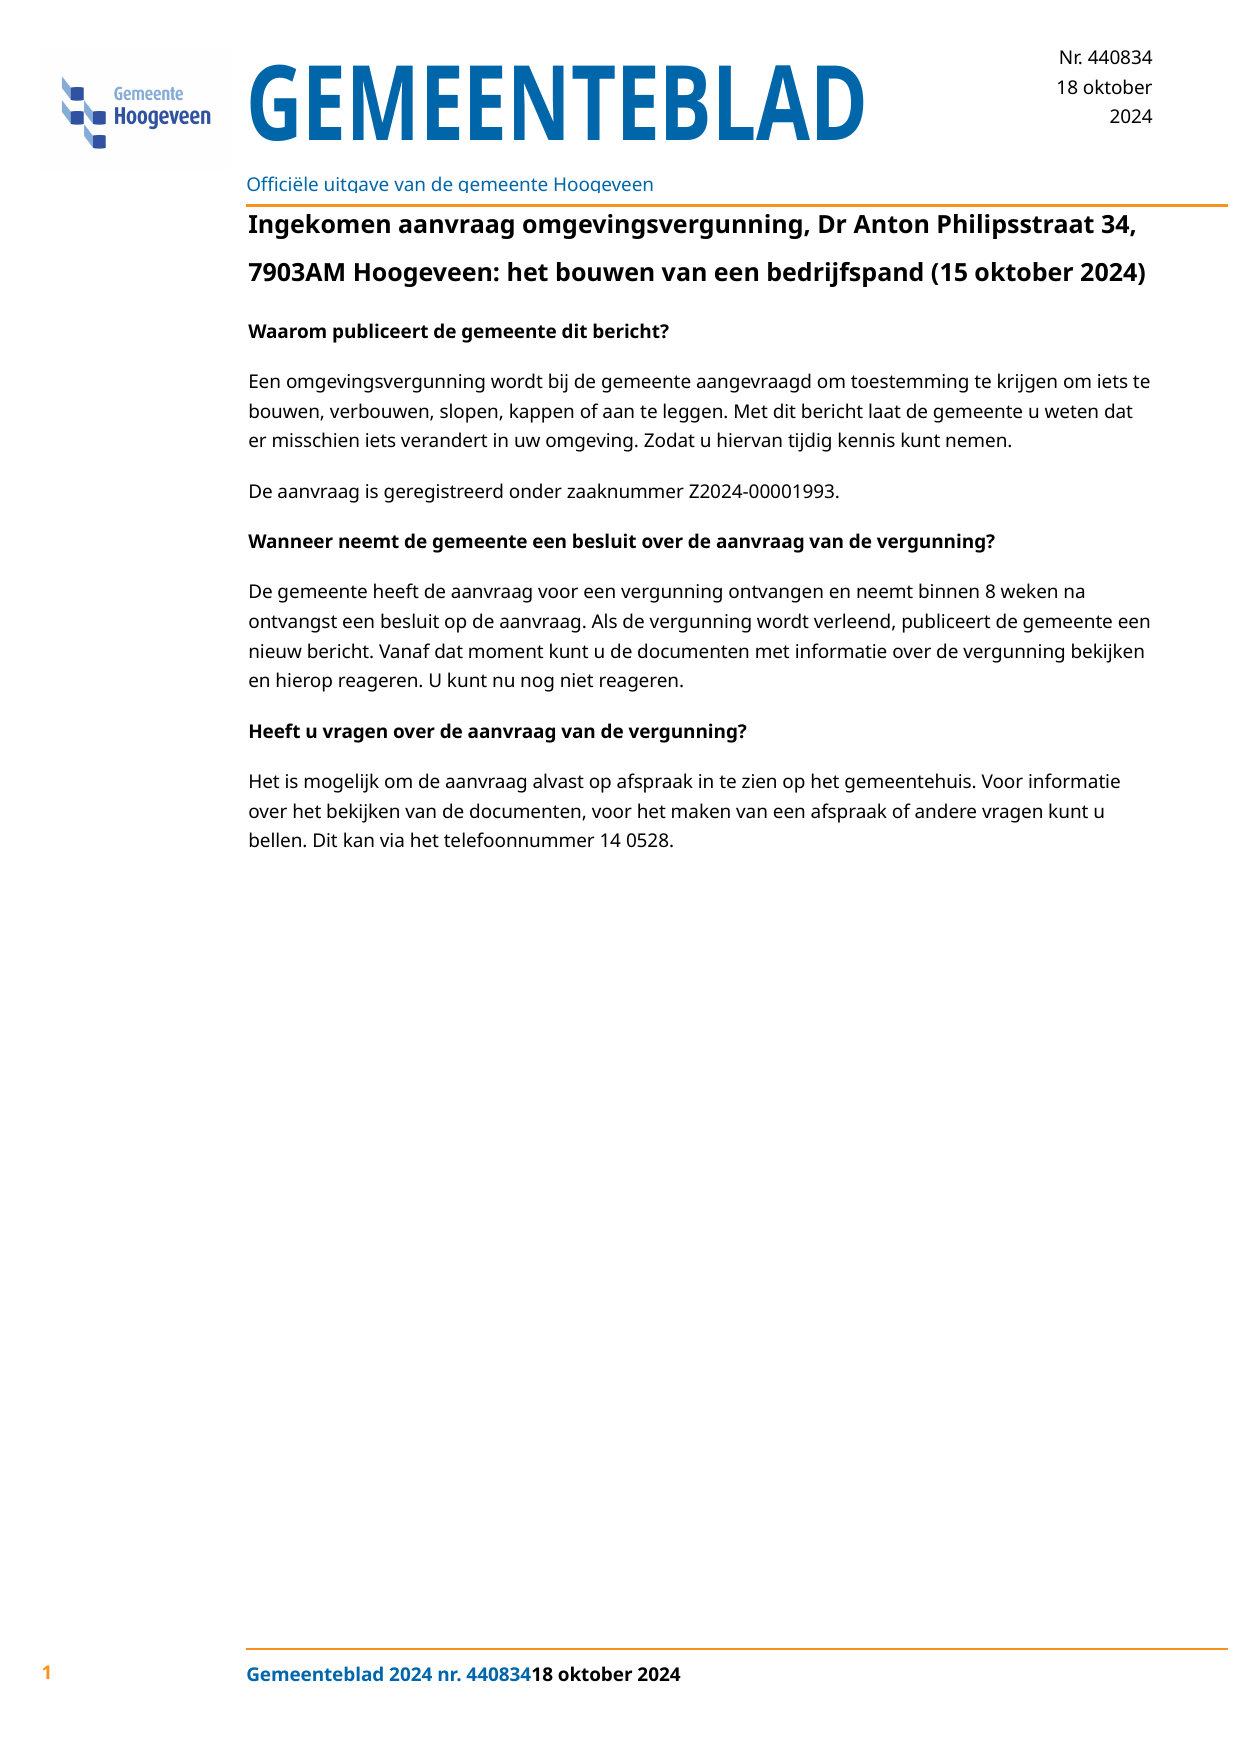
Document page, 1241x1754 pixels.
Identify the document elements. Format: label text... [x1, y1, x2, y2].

text De aanvraag is geregistreerd onder zaaknummer Z2024-00001993. [248, 478, 1152, 504]
text Wanneer neemt de gemeente een besluit over de aanvraag van de vergunning? [248, 528, 1152, 554]
picture [41, 47, 231, 172]
text Ingekomen aanvraag omgevingsvergunning, Dr Anton Philipsstraat 34, 7903AM Hoogeveen: het bouwen van een bedrijfspand (15 oktober 2024) [248, 207, 1152, 288]
text Waarom publiceert de gemeente dit bericht? [248, 318, 1152, 344]
text Een omgevingsvergunning wordt bij de gemeente aangevraagd om toestemming te krijgen om iets te bouwen, verbouwen, slopen, kappen of aan te leggen. Met dit bericht laat de gemeente u weten dat er misschien iets verandert in uw omgeving. Zodat u hiervan tijdig kennis kunt nemen. [248, 368, 1152, 453]
text De gemeente heeft de aanvraag voor een vergunning ontvangen en neemt binnen 8 weken na ontvangst een besluit op de aanvraag. Als de vergunning wordt verleend, publiceert de gemeente een nieuw bericht. Vanaf dat moment kunt u de documenten met informatie over de vergunning bekijken en hierop reageren. U kunt nu nog niet reageren. [248, 579, 1152, 693]
text Het is mogelijk om de aanvraag alvast op afspraak in te zien op het gemeentehuis. Voor informatie over het bekijken van de documenten, voor het maken van een afspraak of andere vragen kunt u bellen. Dit kan via het telefoonnummer 14 0528. [248, 768, 1152, 853]
text Heeft u vragen over de aanvraag van de vergunning? [248, 718, 1152, 744]
